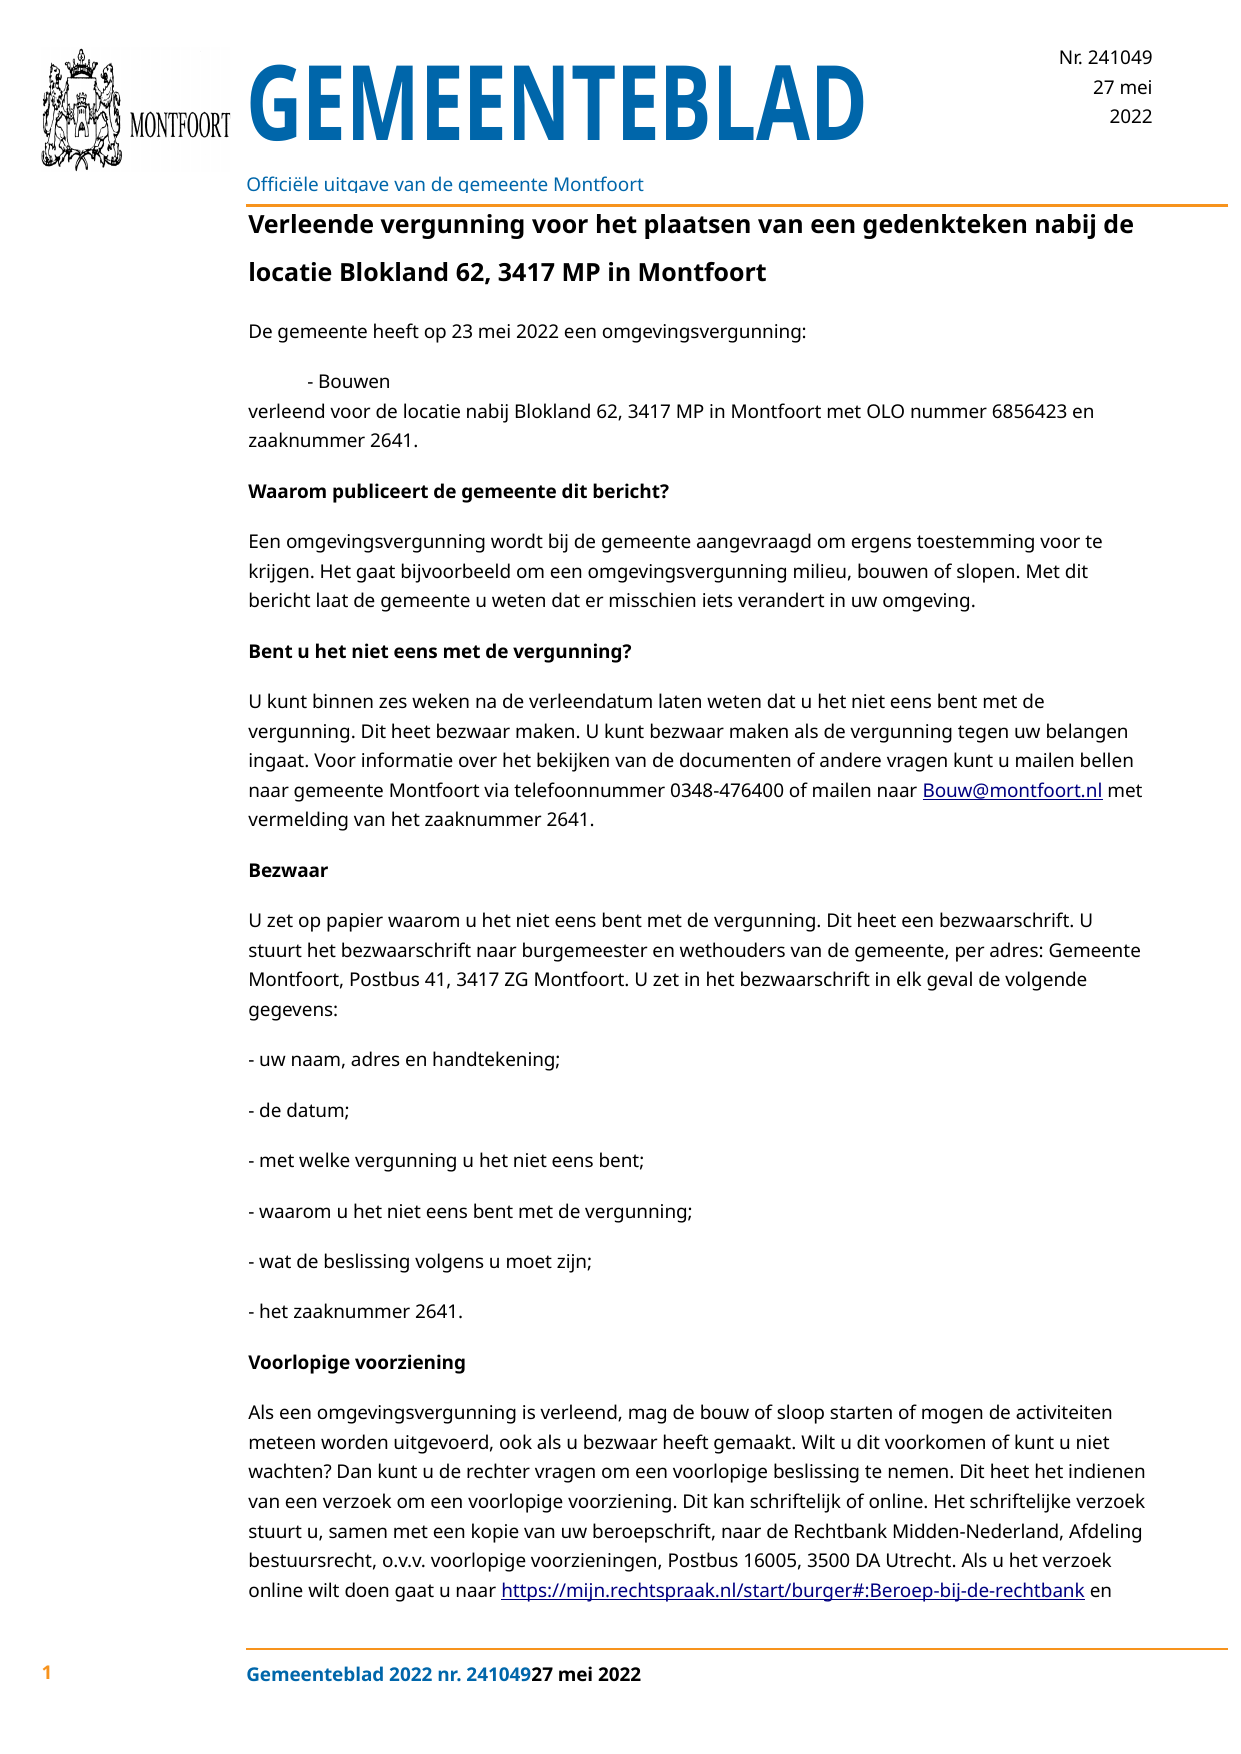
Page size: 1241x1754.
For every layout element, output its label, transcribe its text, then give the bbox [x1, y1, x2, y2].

text - uw naam, adres en handtekening; [248, 1047, 1152, 1072]
text Bezwaar [248, 857, 1152, 883]
text - wat de beslissing volgens u moet zijn; [248, 1248, 1152, 1274]
text - het zaaknummer 2641. [248, 1299, 1152, 1324]
list - Bouwen [248, 368, 1152, 394]
text Bent u het niet eens met de vergunning? [248, 638, 1152, 664]
text Voorlopige voorziening [248, 1349, 1152, 1375]
text U zet op papier waarom u het niet eens bent met de vergunning. Dit heet een bezwaarschrift. U stuurt het bezwaarschrift naar burgemeester en wethouders van de gemeente, per adres: Gemeente Montfoort, Postbus 41, 3417 ZG Montfoort. U zet in het bezwaarschrift in elk geval de volgende gegevens: [248, 907, 1152, 1022]
text Een omgevingsvergunning wordt bij de gemeente aangevraagd om ergens toestemming voor te krijgen. Het gaat bijvoorbeeld om een omgevingsvergunning milieu, bouwen of slopen. Met dit bericht laat de gemeente u weten dat er misschien iets verandert in uw omgeving. [248, 528, 1152, 613]
text - met welke vergunning u het niet eens bent; [248, 1147, 1152, 1173]
text Als een omgevingsvergunning is verleend, mag de bouw of sloop starten of mogen de activiteiten meteen worden uitgevoerd, ook als u bezwaar heeft gemaakt. Wilt u dit voorkomen of kunt u niet wachten? Dan kunt u de rechter vragen om een voorlopige beslissing te nemen. Dit heet het indienen van een verzoek om een voorlopige voorziening. Dit kan schriftelijk of online. Het schriftelijke verzoek stuurt u, samen met een kopie van uw beroepschrift, naar de Rechtbank Midden-Nederland, Afdeling bestuursrecht, o.v.v. voorlopige voorzieningen, Postbus 16005, 3500 DA Utrecht. Als u het verzoek online wilt doen gaat u naar https://mijn.rechtspraak.nl/start/burger#:Beroep-bij-de-rechtbank en [248, 1399, 1152, 1603]
text Waarom publiceert de gemeente dit bericht? [248, 478, 1152, 504]
picture [41, 47, 231, 172]
text Verleende vergunning voor het plaatsen van een gedenkteken nabij de locatie Blokland 62, 3417 MP in Montfoort [248, 207, 1152, 288]
text U kunt binnen zes weken na de verleendatum laten weten dat u het niet eens bent met de vergunning. Dit heet bezwaar maken. U kunt bezwaar maken als de vergunning tegen uw belangen ingaat. Voor informatie over het bekijken van de documenten of andere vragen kunt u mailen bellen naar gemeente Montfoort via telefoonnummer 0348-476400 of mailen naar Bouw@montfoort.nl met vermelding van het zaaknummer 2641. [248, 688, 1152, 832]
text - de datum; [248, 1097, 1152, 1123]
text - waarom u het niet eens bent met de vergunning; [248, 1198, 1152, 1224]
text De gemeente heeft op 23 mei 2022 een omgevingsvergunning: [248, 318, 1152, 344]
text verleend voor de locatie nabij Blokland 62, 3417 MP in Montfoort met OLO nummer 6856423 en zaaknummer 2641. [248, 398, 1152, 453]
